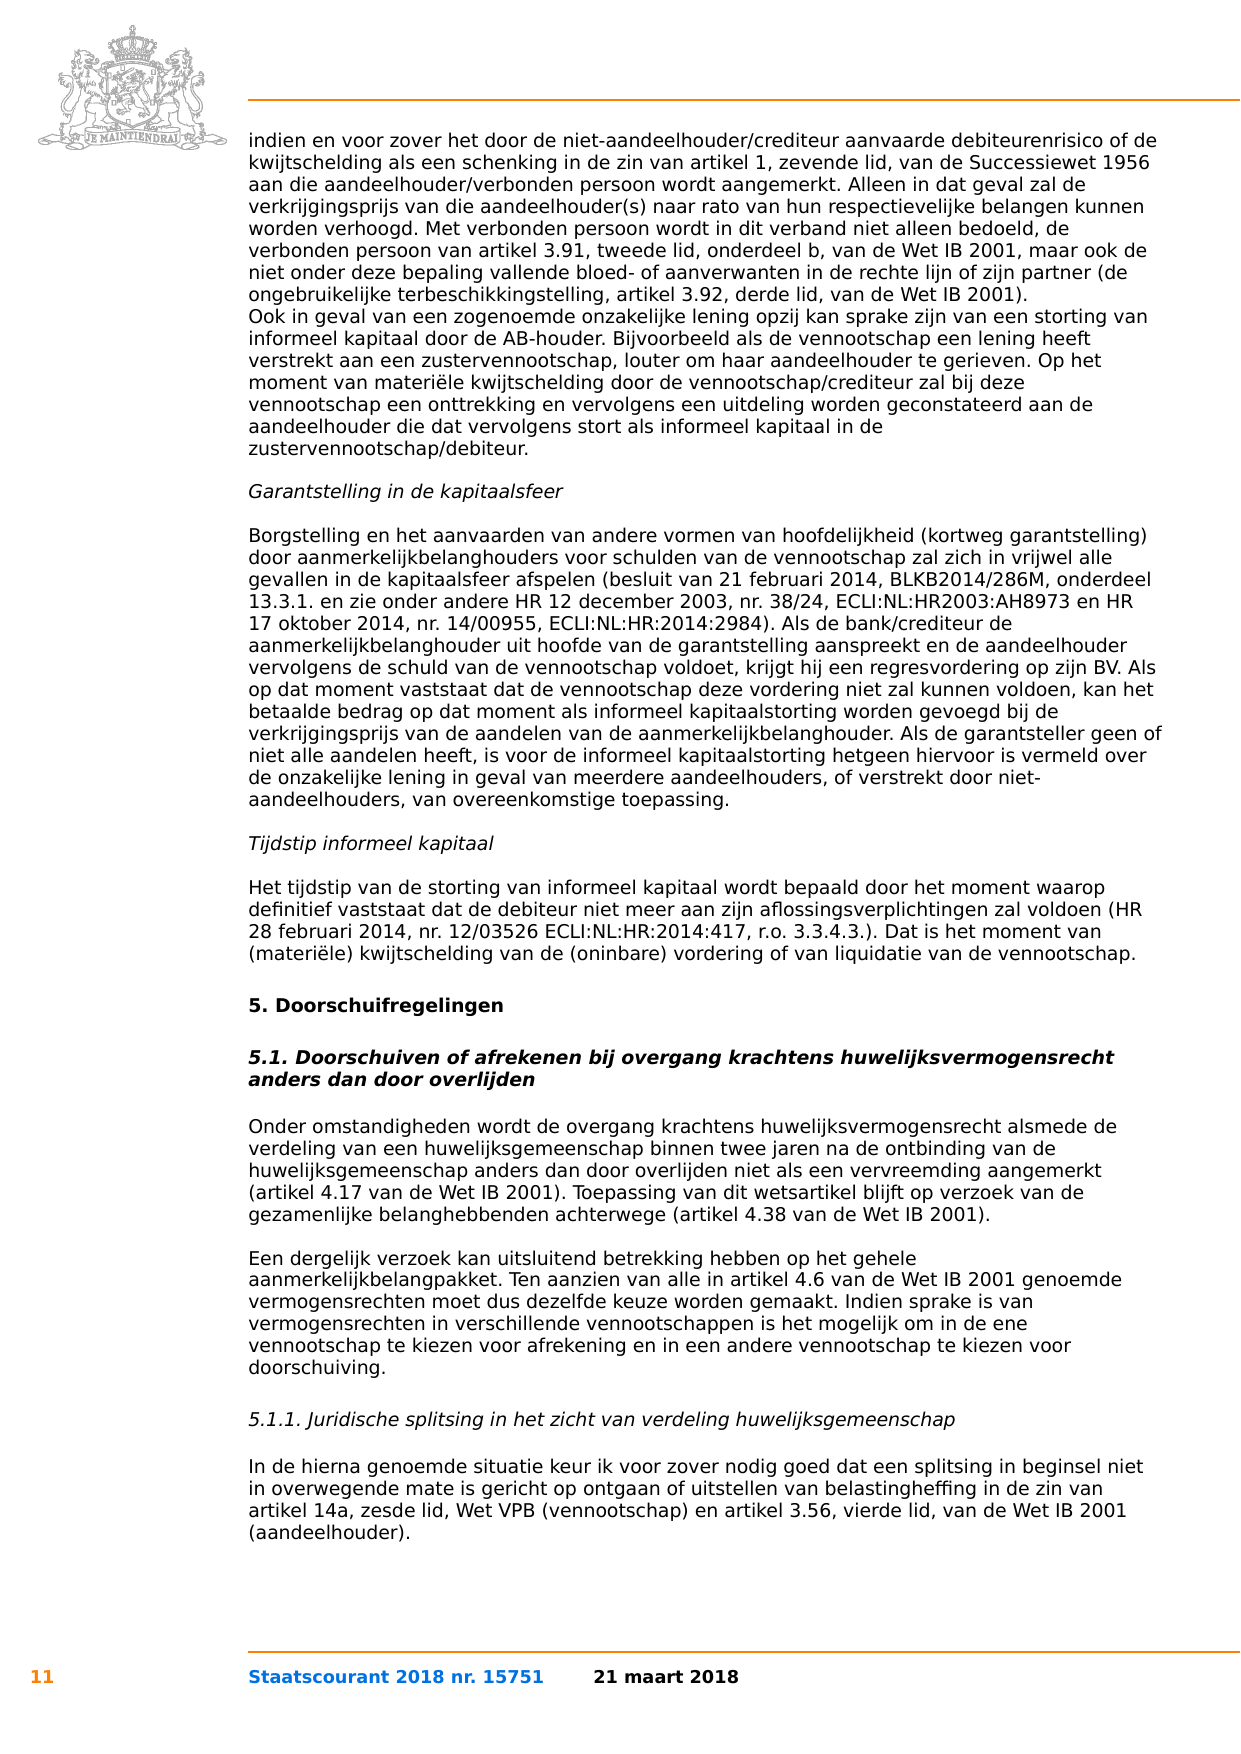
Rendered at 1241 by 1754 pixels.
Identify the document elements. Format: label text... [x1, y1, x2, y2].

subtitle Garantstelling in de kapitaalsfeer [248, 481, 1163, 503]
text Het tijdstip van de storting van informeel kapitaal wordt bepaald door het moment waarop definitief vaststaat dat de debiteur niet meer aan zijn aflossingsverplichtingen zal voldoen (HR 28 februari 2014, nr. 12/03526 ECLI:NL:HR:2014:417, r.o. 3.3.4.3.). Dat is het moment van (materiële) kwijtschelding van de (oninbare) vordering of van liquidatie van de vennootschap. [248, 877, 1163, 965]
picture [38, 25, 227, 150]
subtitle 5.1.1. Juridische splitsing in het zicht van verdeling huwelijksgemeenschap [248, 1409, 1163, 1431]
subtitle 5.1. Doorschuiven of afrekenen bij overgang krachtens huwelijksvermogensrecht anders dan door overlijden [248, 1047, 1163, 1091]
subtitle 5. Doorschuifregelingen [248, 995, 1163, 1017]
text In de hierna genoemde situatie keur ik voor zover nodig goed dat een splitsing in beginsel niet in overwegende mate is gericht op ontgaan of uitstellen van belastingheffing in de zin van artikel 14a, zesde lid, Wet VPB (vennootschap) en artikel 3.56, vierde lid, van de Wet IB 2001 (aandeelhouder). [248, 1456, 1163, 1544]
text Een dergelijk verzoek kan uitsluitend betrekking hebben op het gehele aanmerkelijkbelangpakket. Ten aanzien van alle in artikel 4.6 van de Wet IB 2001 genoemde vermogensrechten moet dus dezelfde keuze worden gemaakt. Indien sprake is van vermogensrechten in verschillende vennootschappen is het mogelijk om in de ene vennootschap te kiezen voor afrekening en in een andere vennootschap te kiezen voor doorschuiving. [248, 1247, 1163, 1379]
text Onder omstandigheden wordt de overgang krachtens huwelijksvermogensrecht alsmede de verdeling van een huwelijksgemeenschap binnen twee jaren na de ontbinding van de huwelijksgemeenschap anders dan door overlijden niet als een vervreemding aangemerkt (artikel 4.17 van de Wet IB 2001). Toepassing van dit wetsartikel blijft op verzoek van de gezamenlijke belanghebbenden achterwege (artikel 4.38 van de Wet IB 2001). [248, 1116, 1163, 1226]
subtitle Tijdstip informeel kapitaal [248, 833, 1163, 855]
text Borgstelling en het aanvaarden van andere vormen van hoofdelijkheid (kortweg garantstelling) door aanmerkelijkbelanghouders voor schulden van de vennootschap zal zich in vrijwel alle gevallen in de kapitaalsfeer afspelen (besluit van 21 februari 2014, BLKB2014/286M, onderdeel 13.3.1. en zie onder andere HR 12 december 2003, nr. 38/24, ECLI:NL:HR2003:AH8973 en HR 17 oktober 2014, nr. 14/00955, ECLI:NL:HR:2014:2984). Als de bank/crediteur de aanmerkelijkbelanghouder uit hoofde van de garantstelling aanspreekt en de aandeelhouder vervolgens de schuld van de vennootschap voldoet, krijgt hij een regresvordering op zijn BV. Als op dat moment vaststaat dat de vennootschap deze vordering niet zal kunnen voldoen, kan het betaalde bedrag op dat moment als informeel kapitaalstorting worden gevoegd bij de verkrijgingsprijs van de aandelen van de aanmerkelijkbelanghouder. Als de garantsteller geen of niet alle aandelen heeft, is voor de informeel kapitaalstorting hetgeen hiervoor is vermeld over de onzakelijke lening in geval van meerdere aandeelhouders, of verstrekt door niet-aandeelhouders, van overeenkomstige toepassing. [248, 525, 1163, 811]
text Ook in geval van een zogenoemde onzakelijke lening opzij kan sprake zijn van een storting van informeel kapitaal door de AB-houder. Bijvoorbeeld als de vennootschap een lening heeft verstrekt aan een zustervennootschap, louter om haar aandeelhouder te gerieven. Op het moment van materiële kwijtschelding door de vennootschap/crediteur zal bij deze vennootschap een onttrekking en vervolgens een uitdeling worden geconstateerd aan de aandeelhouder die dat vervolgens stort als informeel kapitaal in de zustervennootschap/debiteur. [248, 306, 1163, 459]
text indien en voor zover het door de niet-aandeelhouder/crediteur aanvaarde debiteurenrisico of de kwijtschelding als een schenking in de zin van artikel 1, zevende lid, van de Successiewet 1956 aan die aandeelhouder/verbonden persoon wordt aangemerkt. Alleen in dat geval zal de verkrijgingsprijs van die aandeelhouder(s) naar rato van hun respectievelijke belangen kunnen worden verhoogd. Met verbonden persoon wordt in dit verband niet alleen bedoeld, de verbonden persoon van artikel 3.91, tweede lid, onderdeel b, van de Wet IB 2001, maar ook de niet onder deze bepaling vallende bloed- of aanverwanten in de rechte lijn of zijn partner (de ongebruikelijke terbeschikkingstelling, artikel 3.92, derde lid, van de Wet IB 2001). [248, 130, 1163, 306]
